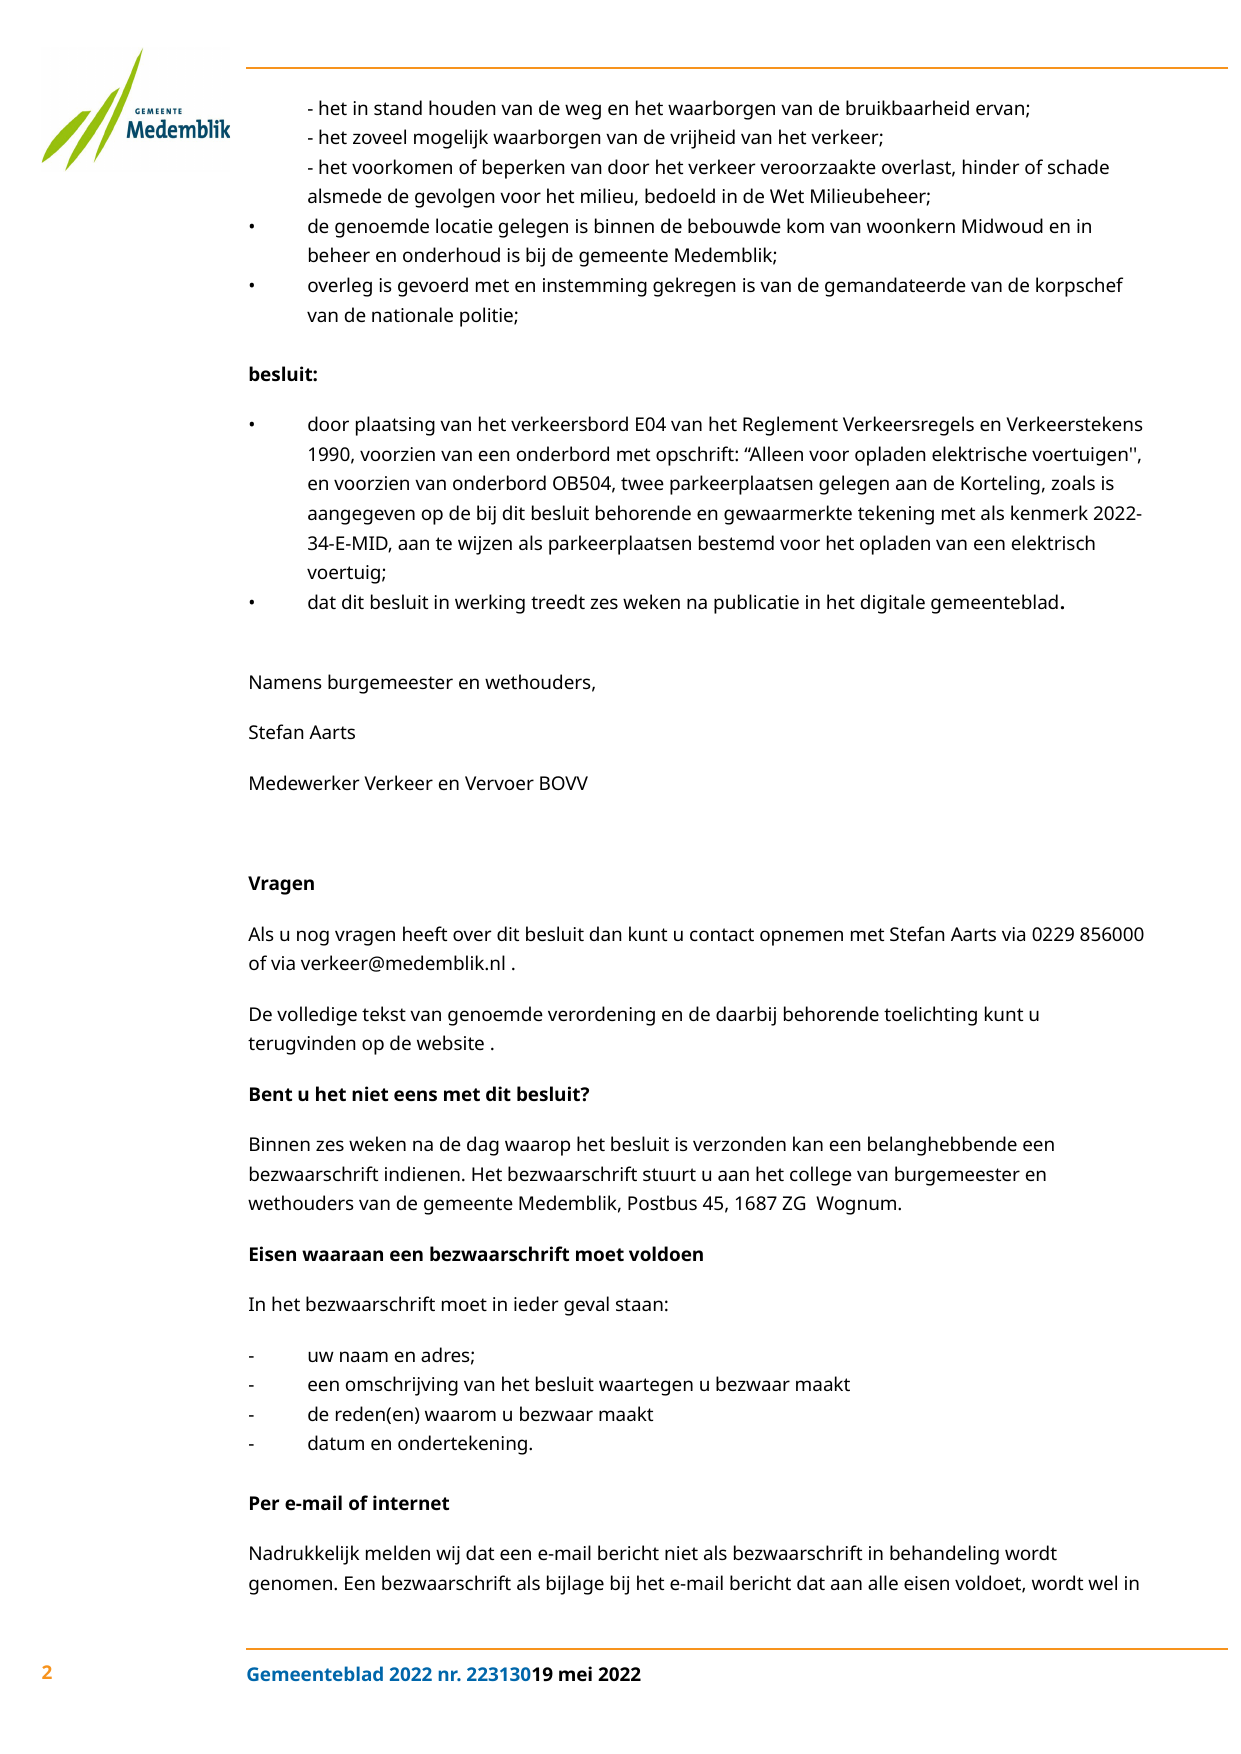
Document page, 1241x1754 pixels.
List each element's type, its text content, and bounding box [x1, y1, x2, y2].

list overleg is gevoerd met en instemming gekregen is van de gemandateerde van de korpschef van de nationale politie; [248, 272, 1152, 328]
list - het in stand houden van de weg en het waarborgen van de bruikbaarheid ervan; [248, 95, 1152, 121]
list - het zoveel mogelijk waarborgen van de vrijheid van het verkeer; [248, 124, 1152, 150]
text Stefan Aarts [248, 719, 1152, 745]
text Binnen zes weken na de dag waarop het besluit is verzonden kan een belanghebbende een bezwaarschrift indienen. Het bezwaarschrift stuurt u aan het college van burgemeester en wethouders van de gemeente Medemblik, Postbus 45, 1687 ZG Wognum. [248, 1131, 1152, 1216]
text Per e-mail of internet [248, 1490, 1152, 1516]
list een omschrijving van het besluit waartegen u bezwaar maakt [248, 1371, 1152, 1397]
list - het voorkomen of beperken van door het verkeer veroorzaakte overlast, hinder of schade alsmede de gevolgen voor het milieu, bedoeld in de Wet Milieubeheer; [248, 154, 1152, 209]
text Namens burgemeester en wethouders, [248, 669, 1152, 695]
text In het bezwaarschrift moet in ieder geval staan: [248, 1291, 1152, 1317]
list datum en ondertekening. [248, 1431, 1152, 1456]
text Vragen [248, 871, 1152, 896]
text Als u nog vragen heeft over dit besluit dan kunt u contact opnemen met Stefan Aarts via 0229 856000 of via verkeer@medemblik.nl . [248, 921, 1152, 976]
text Nadrukkelijk melden wij dat een e-mail bericht niet als bezwaarschrift in behandeling wordt genomen. Een bezwaarschrift als bijlage bij het e-mail bericht dat aan alle eisen voldoet, wordt wel in [248, 1540, 1152, 1596]
text Eisen waaraan een bezwaarschrift moet voldoen [248, 1241, 1152, 1267]
text De volledige tekst van genoemde verordening en de daarbij behorende toelichting kunt u terugvinden op de website . [248, 1001, 1152, 1056]
list dat dit besluit in werking treedt zes weken na publicatie in het digitale gemeenteblad. [248, 589, 1152, 615]
text besluit: [248, 361, 1152, 387]
picture [41, 47, 231, 172]
list door plaatsing van het verkeersbord E04 van het Reglement Verkeersregels en Verkeerstekens 1990, voorzien van een onderbord met opschrift: “Alleen voor opladen elektrische voertuigen'', en voorzien van onderbord OB504, twee parkeerplaatsen gelegen aan de Korteling, zoals is aangegeven op de bij dit besluit behorende en gewaarmerkte tekening met als kenmerk 2022-34-E-MID, aan te wijzen als parkeerplaatsen bestemd voor het opladen van een elektrisch voertuig; [248, 411, 1152, 585]
list uw naam en adres; [248, 1342, 1152, 1368]
list de genoemde locatie gelegen is binnen de bebouwde kom van woonkern Midwoud en in beheer en onderhoud is bij de gemeente Medemblik; [248, 213, 1152, 268]
list de reden(en) waarom u bezwaar maakt [248, 1401, 1152, 1427]
text Bent u het niet eens met dit besluit? [248, 1081, 1152, 1107]
text Medewerker Verkeer en Vervoer BOVV [248, 770, 1152, 796]
